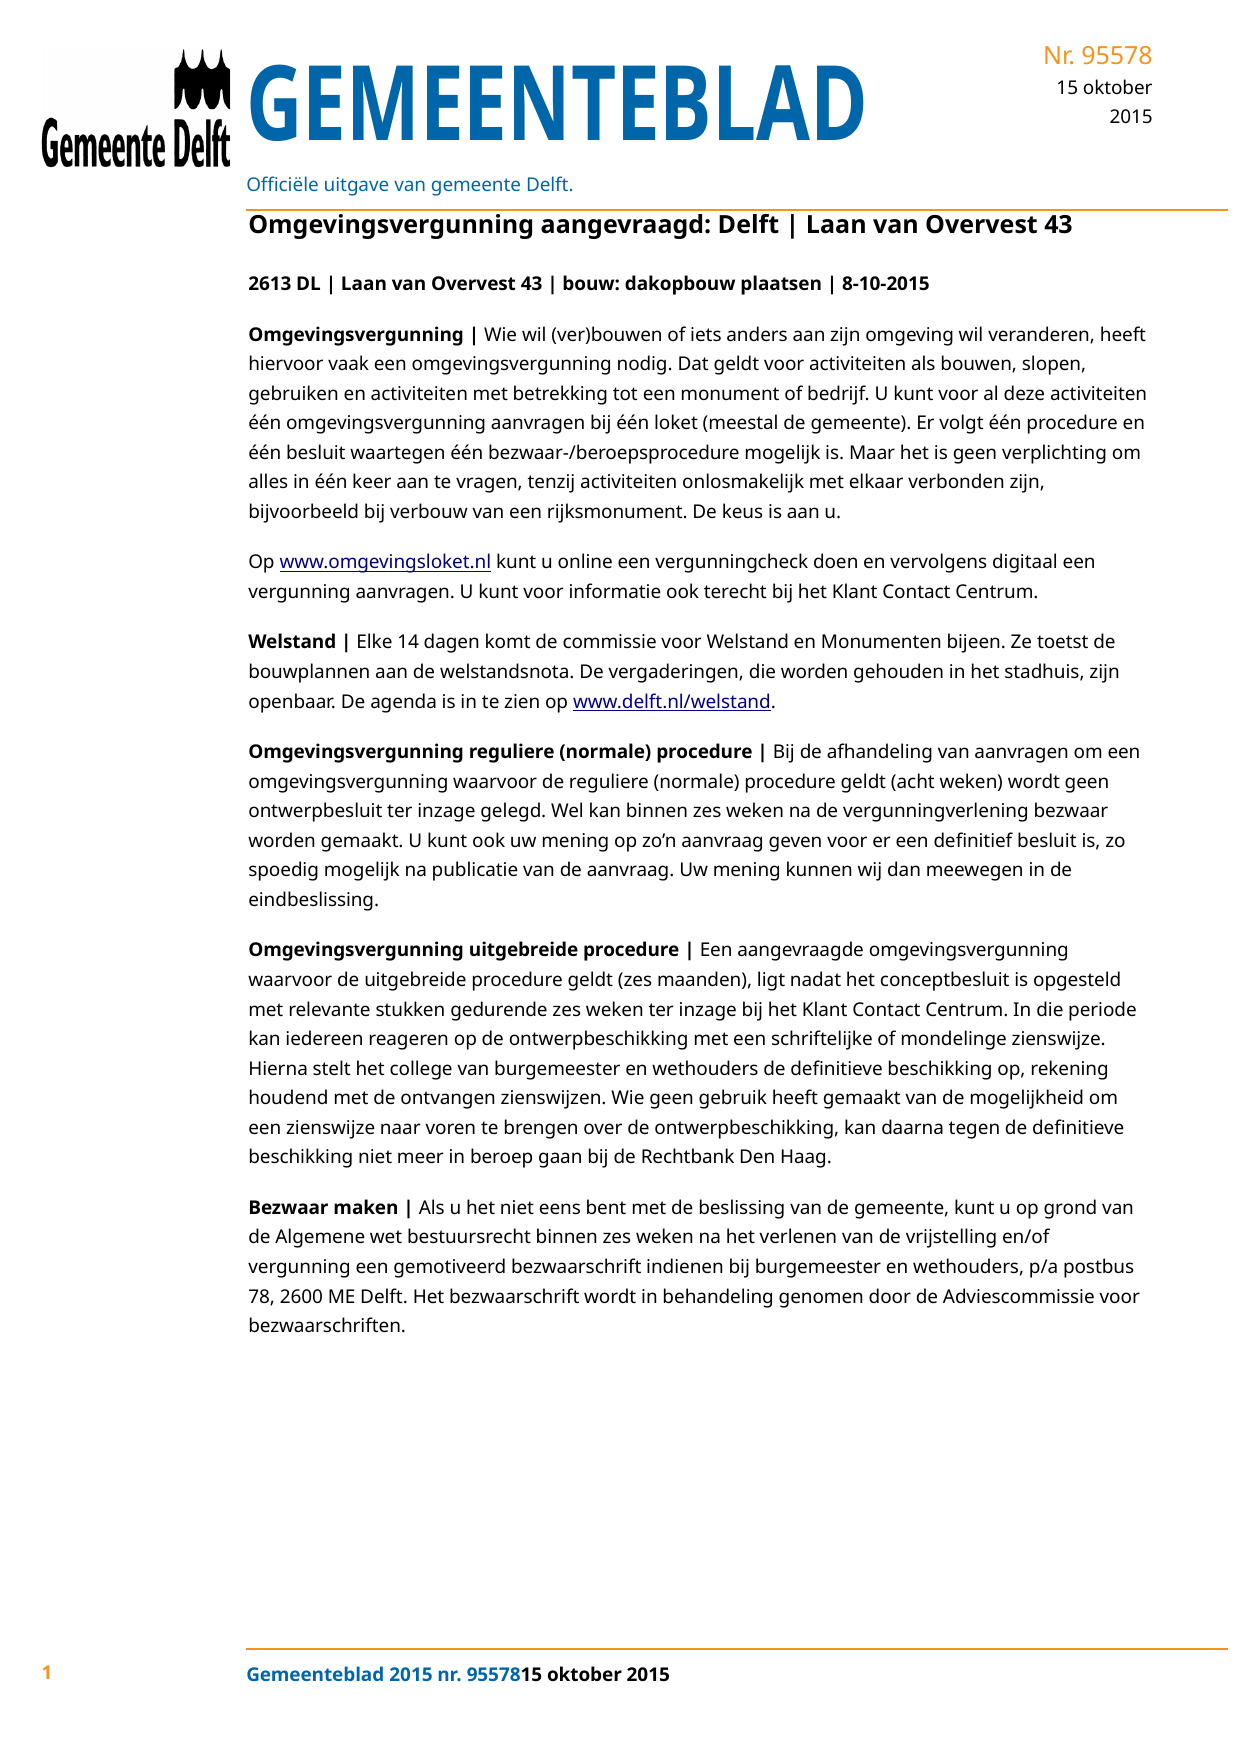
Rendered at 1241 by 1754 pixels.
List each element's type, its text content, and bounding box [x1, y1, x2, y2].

text 2613 DL | Laan van Overvest 43 | bouw: dakopbouw plaatsen | 8-10-2015 [248, 270, 1152, 296]
picture [41, 47, 231, 172]
text Omgevingsvergunning uitgebreide procedure | Een aangevraagde omgevingsvergunning waarvoor de uitgebreide procedure geldt (zes maanden), ligt nadat het conceptbesluit is opgesteld met relevante stukken gedurende zes weken ter inzage bij het Klant Contact Centrum. In die periode kan iedereen reageren op de ontwerpbeschikking met een schriftelijke of mondelinge zienswijze. Hierna stelt het college van burgemeester en wethouders de definitieve beschikking op, rekening houdend met de ontvangen zienswijzen. Wie geen gebruik heeft gemaakt van de mogelijkheid om een zienswijze naar voren te brengen over de ontwerpbeschikking, kan daarna tegen de definitieve beschikking niet meer in beroep gaan bij de Rechtbank Den Haag. [248, 937, 1152, 1169]
text Welstand | Elke 14 dagen komt de commissie voor Welstand en Monumenten bijeen. Ze toetst de bouwplannen aan de welstandsnota. De vergaderingen, die worden gehouden in het stadhuis, zijn openbaar. De agenda is in te zien op www.delft.nl/welstand. [248, 629, 1152, 713]
text Omgevingsvergunning | Wie wil (ver)bouwen of iets anders aan zijn omgeving wil veranderen, heeft hiervoor vaak een omgevingsvergunning nodig. Dat geldt voor activiteiten als bouwen, slopen, gebruiken en activiteiten met betrekking tot een monument of bedrijf. U kunt voor al deze activiteiten één omgevingsvergunning aanvragen bij één loket (meestal de gemeente). Er volgt één procedure en één besluit waartegen één bezwaar-/beroepsprocedure mogelijk is. Maar het is geen verplichting om alles in één keer aan te vragen, tenzij activiteiten onlosmakelijk met elkaar verbonden zijn, bijvoorbeeld bij verbouw van een rijksmonument. De keus is aan u. [248, 321, 1152, 524]
text Op www.omgevingsloket.nl kunt u online een vergunningcheck doen en vervolgens digitaal een vergunning aanvragen. U kunt voor informatie ook terecht bij het Klant Contact Centrum. [248, 549, 1152, 604]
text Bezwaar maken | Als u het niet eens bent met de beslissing van de gemeente, kunt u op grond van de Algemene wet bestuursrecht binnen zes weken na het verlenen van de vrijstelling en/of vergunning een gemotiveerd bezwaarschrift indienen bij burgemeester en wethouders, p/a postbus 78, 2600 ME Delft. Het bezwaarschrift wordt in behandeling genomen door de Adviescommissie voor bezwaarschriften. [248, 1194, 1152, 1338]
text Omgevingsvergunning aangevraagd: Delft | Laan van Overvest 43 [248, 211, 1152, 241]
text Omgevingsvergunning reguliere (normale) procedure | Bij de afhandeling van aanvragen om een omgevingsvergunning waarvoor de reguliere (normale) procedure geldt (acht weken) wordt geen ontwerpbesluit ter inzage gelegd. Wel kan binnen zes weken na de vergunningverlening bezwaar worden gemaakt. U kunt ook uw mening op zo’n aanvraag geven voor er een definitief besluit is, zo spoedig mogelijk na publicatie van de aanvraag. Uw mening kunnen wij dan meewegen in de eindbeslissing. [248, 738, 1152, 912]
